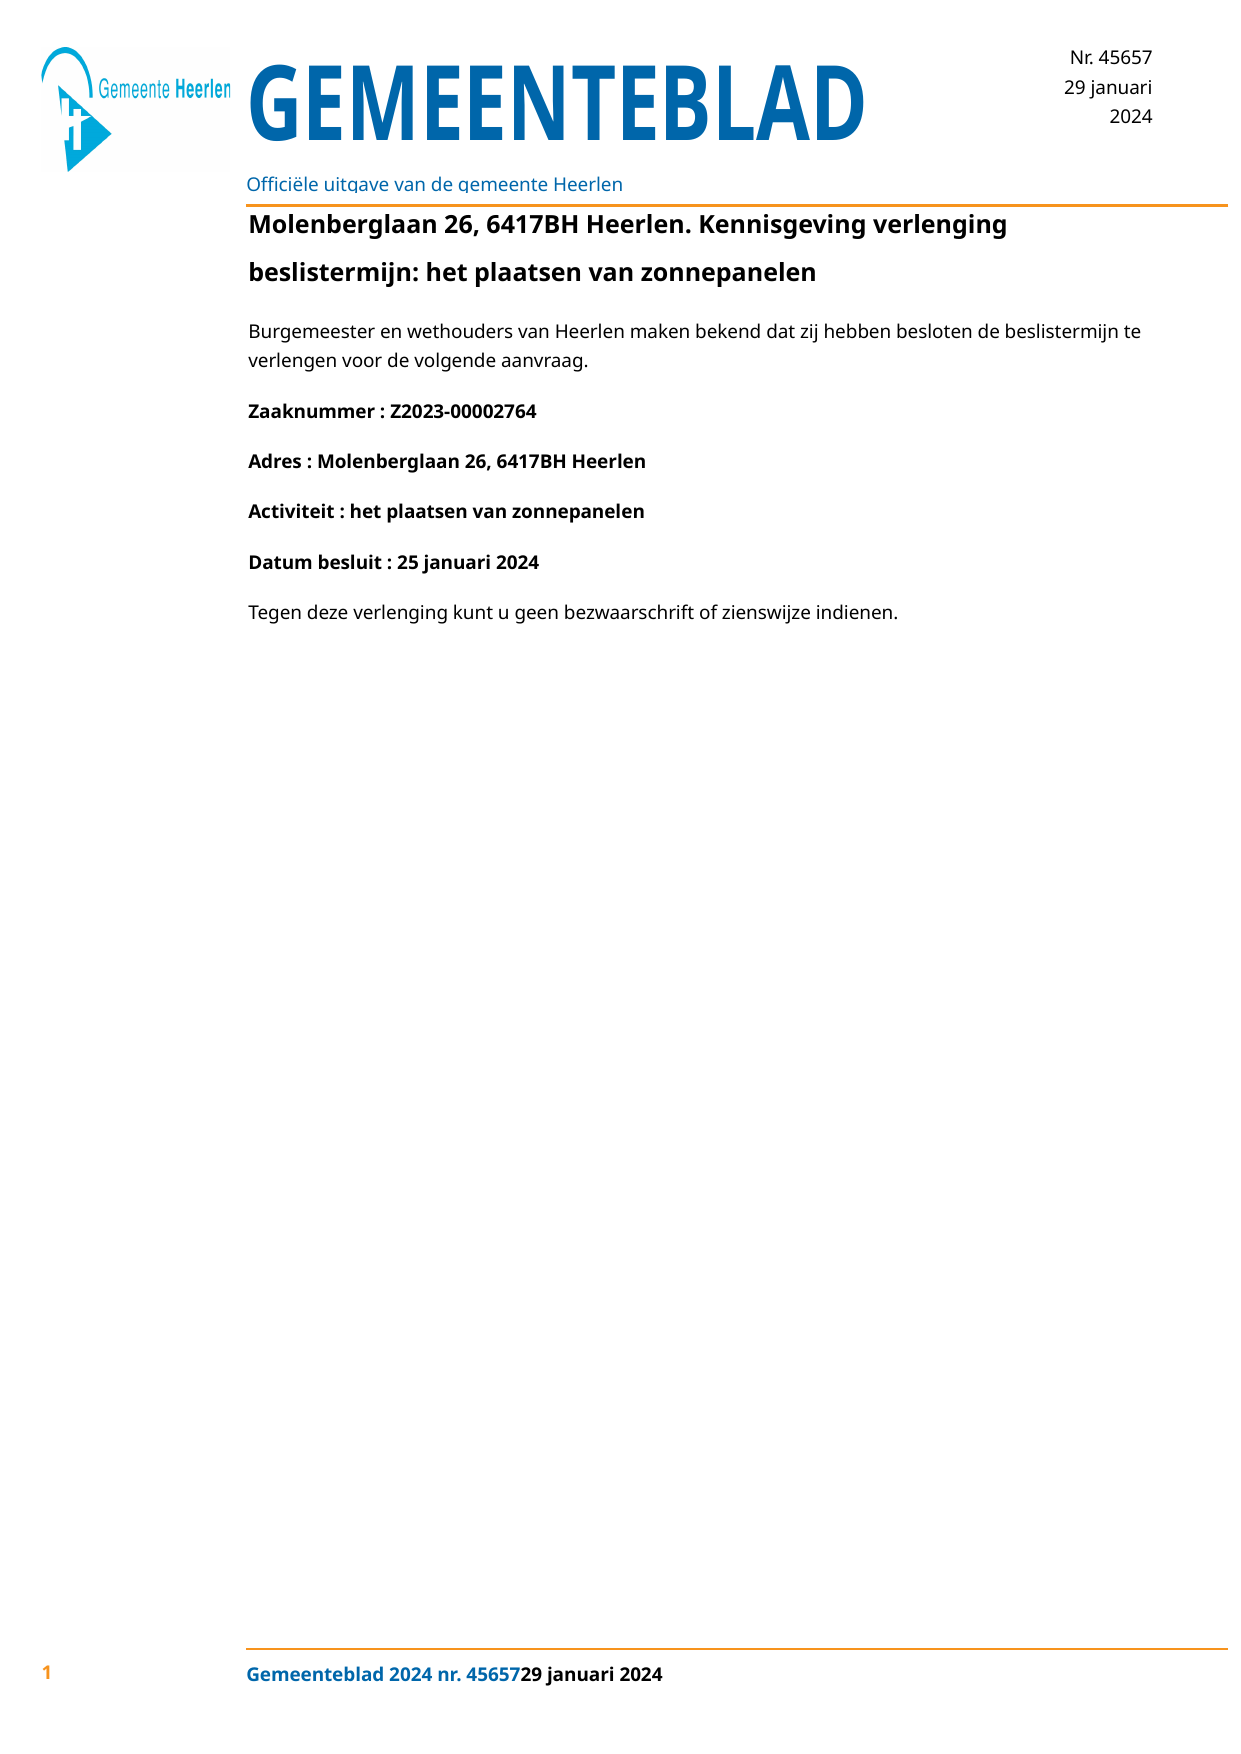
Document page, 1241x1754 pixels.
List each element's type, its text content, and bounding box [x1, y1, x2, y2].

picture [41, 47, 231, 172]
text Activiteit : het plaatsen van zonnepanelen [248, 499, 1152, 524]
text Burgemeester en wethouders van Heerlen maken bekend dat zij hebben besloten de beslistermijn te verlengen voor de volgende aanvraag. [248, 318, 1152, 373]
picture [41, 47, 59, 70]
text Datum besluit : 25 januari 2024 [248, 549, 1152, 575]
text Zaaknummer : Z2023-00002764 [248, 398, 1152, 424]
text Tegen deze verlenging kunt u geen bezwaarschrift of zienswijze indienen. [248, 599, 1152, 625]
text Molenberglaan 26, 6417BH Heerlen. Kennisgeving verlenging beslistermijn: het plaatsen van zonnepanelen [248, 207, 1152, 288]
text Adres : Molenberglaan 26, 6417BH Heerlen [248, 448, 1152, 474]
